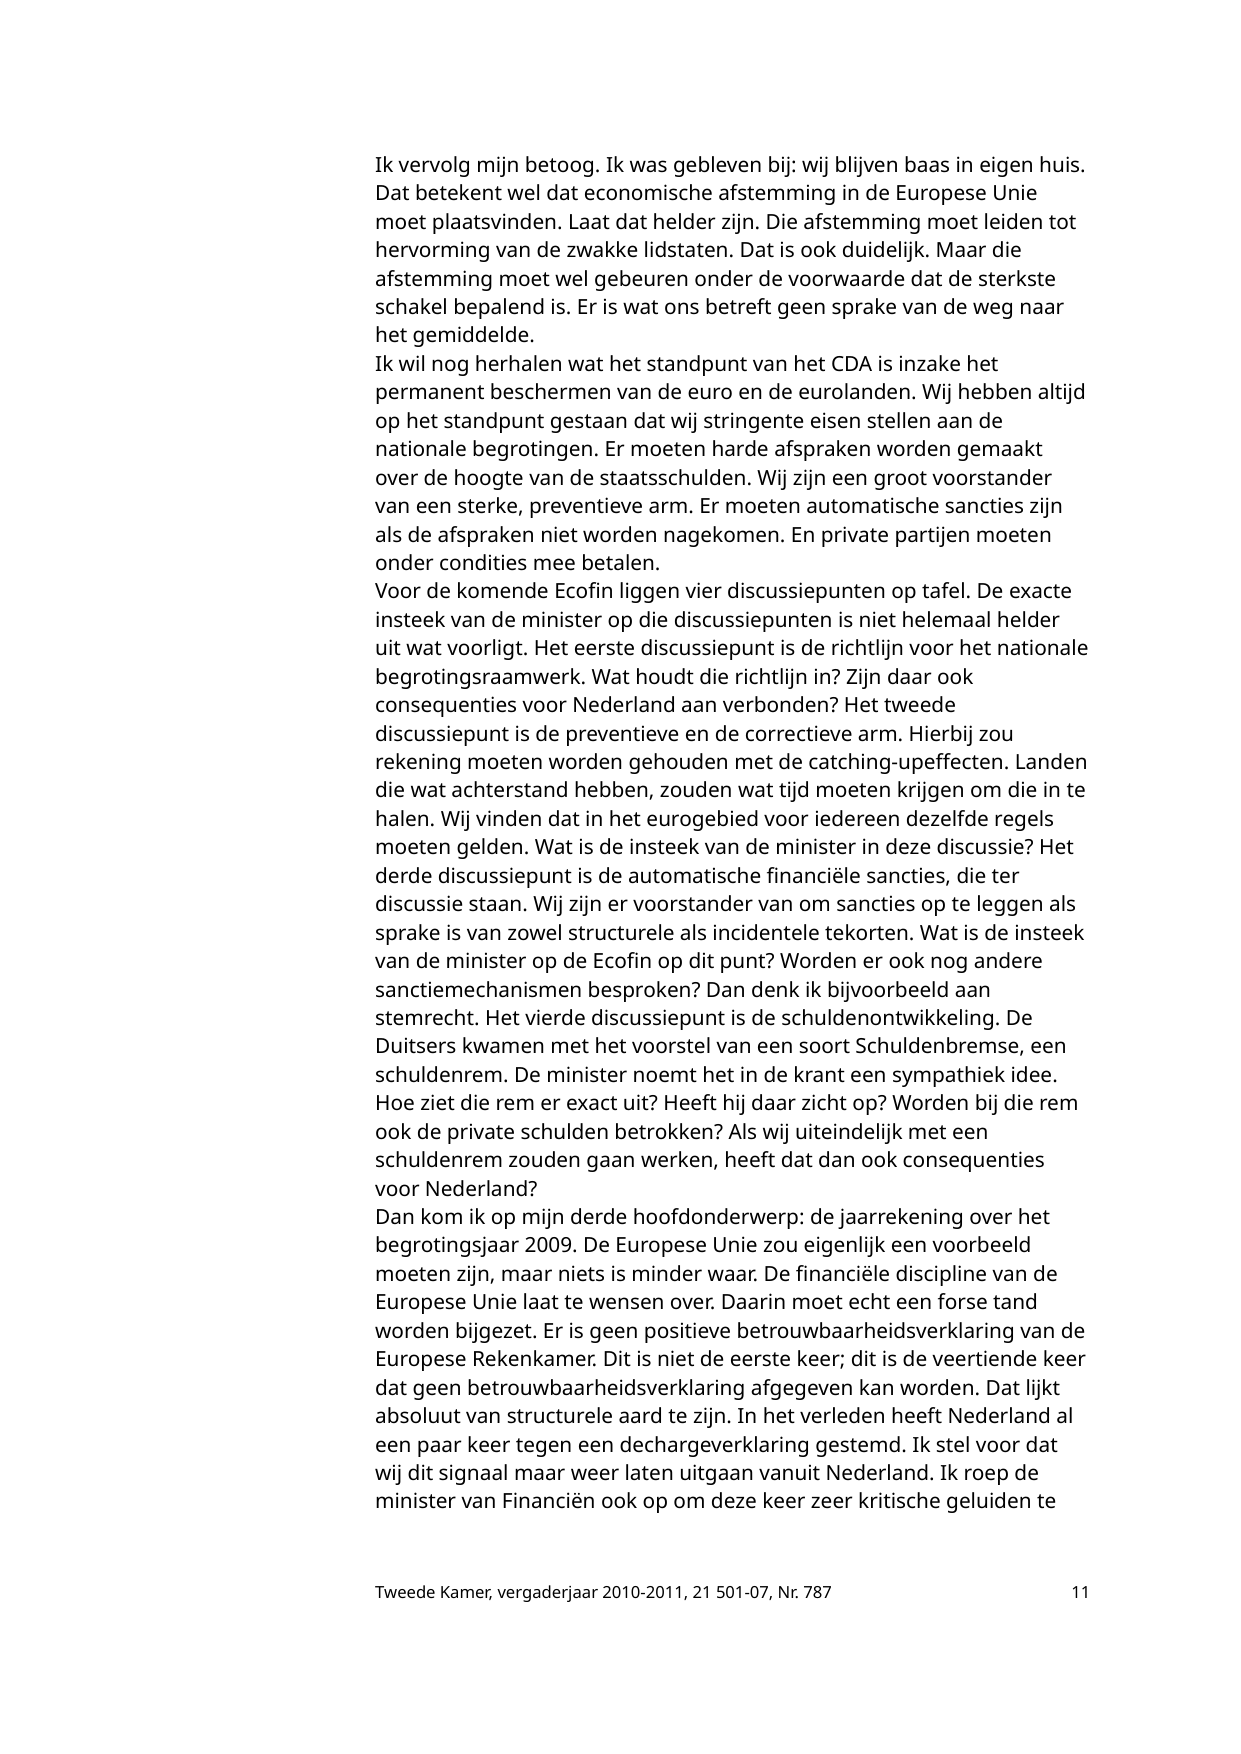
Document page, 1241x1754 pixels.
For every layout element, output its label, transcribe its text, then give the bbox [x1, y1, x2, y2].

text Voor de komende Ecofin liggen vier discussiepunten op tafel. De exacte insteek van de minister op die discussiepunten is niet helemaal helder uit wat voorligt. Het eerste discussiepunt is de richtlijn voor het nationale begrotingsraamwerk. Wat houdt die richtlijn in? Zijn daar ook consequenties voor Nederland aan verbonden? Het tweede discussiepunt is de preventieve en de correctieve arm. Hierbij zou rekening moeten worden gehouden met de catching-upeffecten. Landen die wat achterstand hebben, zouden wat tijd moeten krijgen om die in te halen. Wij vinden dat in het eurogebied voor iedereen dezelfde regels moeten gelden. Wat is de insteek van de minister in deze discussie? Het derde discussiepunt is de automatische financiële sancties, die ter discussie staan. Wij zijn er voorstander van om sancties op te leggen als sprake is van zowel structurele als incidentele tekorten. Wat is de insteek van de minister op de Ecofin op dit punt? Worden er ook nog andere sanctiemechanismen besproken? Dan denk ik bijvoorbeeld aan stemrecht. Het vierde discussiepunt is de schuldenontwikkeling. De Duitsers kwamen met het voorstel van een soort Schuldenbremse, een schuldenrem. De minister noemt het in de krant een sympathiek idee. Hoe ziet die rem er exact uit? Heeft hij daar zicht op? Worden bij die rem ook de private schulden betrokken? Als wij uiteindelijk met een schuldenrem zouden gaan werken, heeft dat dan ook consequenties voor Nederland? [375, 577, 1090, 1202]
text Ik wil nog herhalen wat het standpunt van het CDA is inzake het permanent beschermen van de euro en de eurolanden. Wij hebben altijd op het standpunt gestaan dat wij stringente eisen stellen aan de nationale begrotingen. Er moeten harde afspraken worden gemaakt over de hoogte van de staatsschulden. Wij zijn een groot voorstander van een sterke, preventieve arm. Er moeten automatische sancties zijn als de afspraken niet worden nagekomen. En private partijen moeten onder condities mee betalen. [375, 349, 1090, 577]
text Dan kom ik op mijn derde hoofdonderwerp: de jaarrekening over het begrotingsjaar 2009. De Europese Unie zou eigenlijk een voorbeeld moeten zijn, maar niets is minder waar. De financiële discipline van de Europese Unie laat te wensen over. Daarin moet echt een forse tand worden bijgezet. Er is geen positieve betrouwbaarheidsverklaring van de Europese Rekenkamer. Dit is niet de eerste keer; dit is de veertiende keer dat geen betrouwbaarheidsverklaring afgegeven kan worden. Dat lijkt absoluut van structurele aard te zijn. In het verleden heeft Nederland al een paar keer tegen een dechargeverklaring gestemd. Ik stel voor dat wij dit signaal maar weer laten uitgaan vanuit Nederland. Ik roep de minister van Financiën ook op om deze keer zeer kritische geluiden te [375, 1202, 1090, 1515]
text Ik vervolg mijn betoog. Ik was gebleven bij: wij blijven baas in eigen huis. Dat betekent wel dat economische afstemming in de Europese Unie moet plaatsvinden. Laat dat helder zijn. Die afstemming moet leiden tot hervorming van de zwakke lidstaten. Dat is ook duidelijk. Maar die afstemming moet wel gebeuren onder de voorwaarde dat de sterkste schakel bepalend is. Er is wat ons betreft geen sprake van de weg naar het gemiddelde. [375, 150, 1090, 349]
